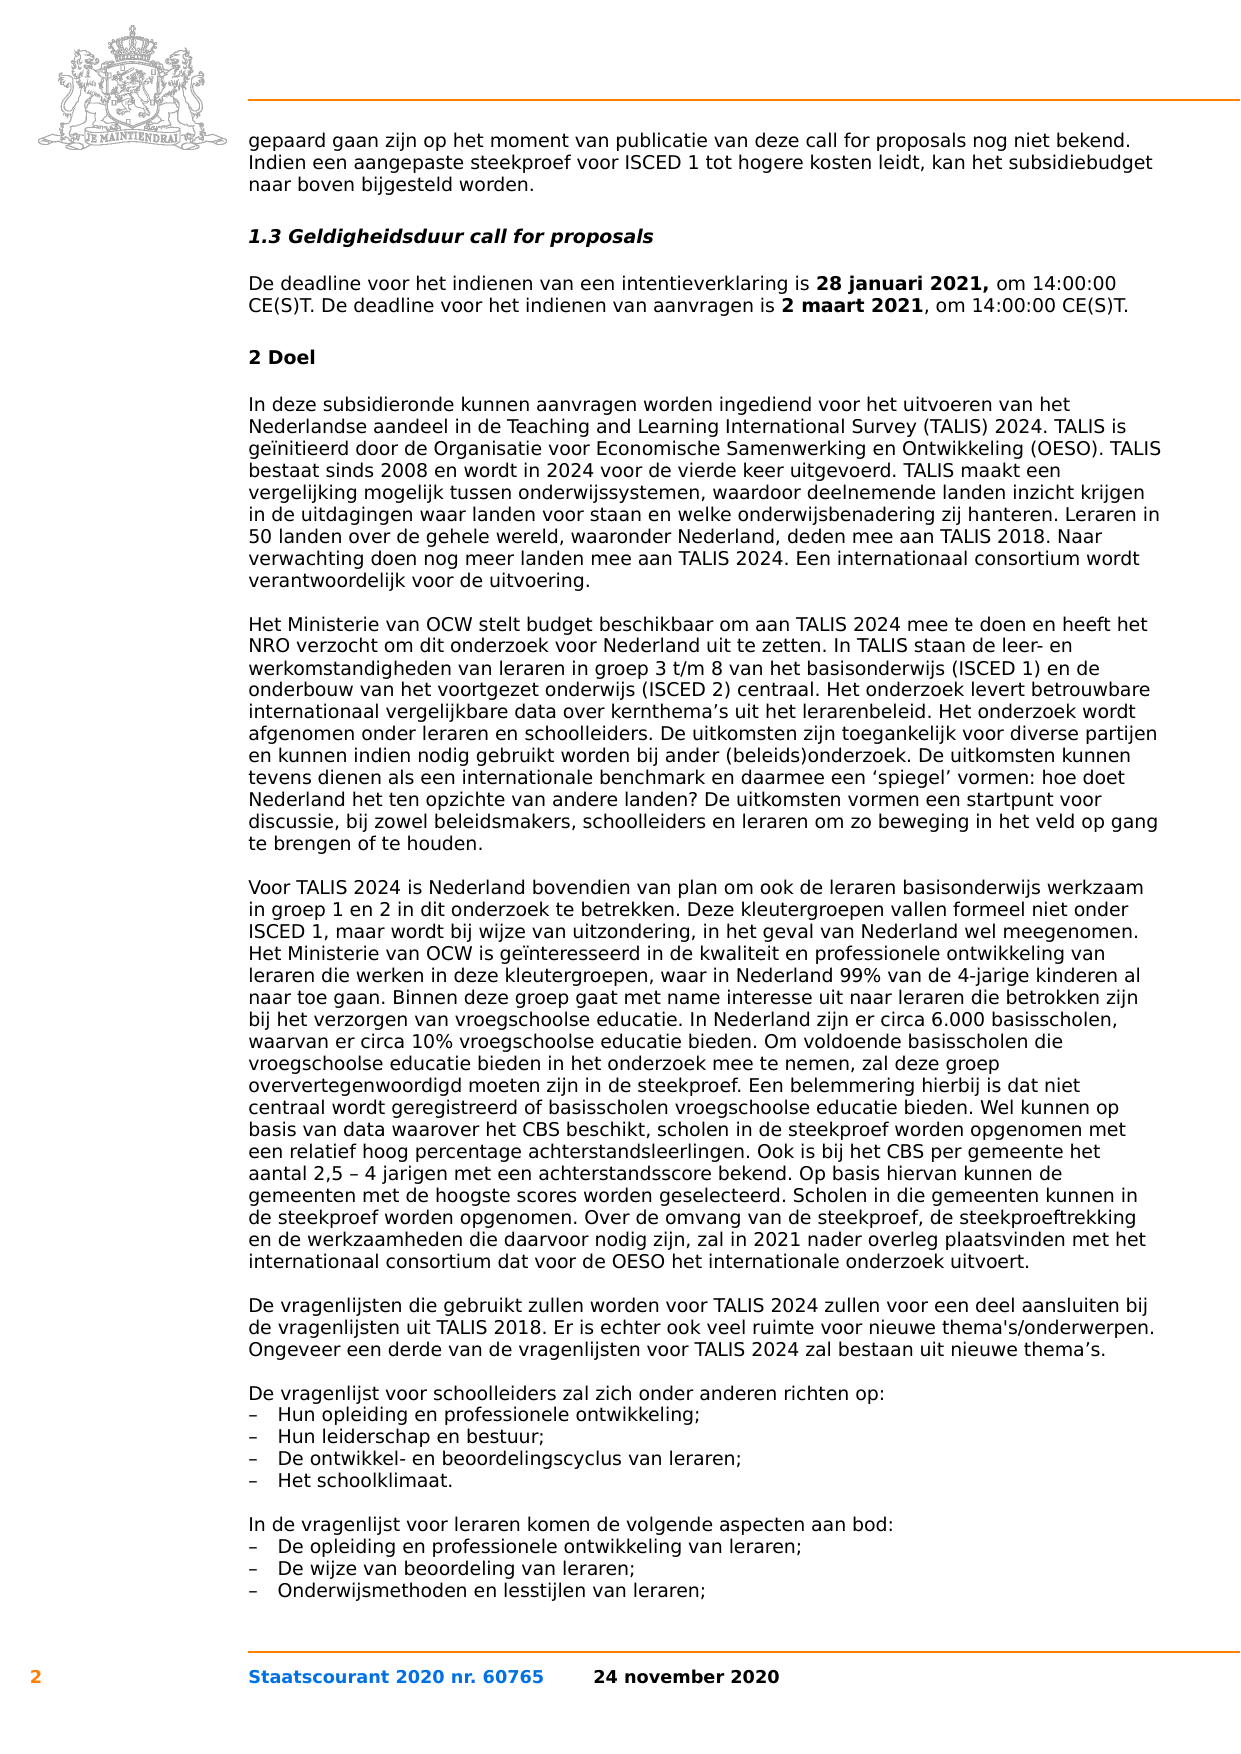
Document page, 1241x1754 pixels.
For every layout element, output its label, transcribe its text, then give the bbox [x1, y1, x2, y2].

text – Hun leiderschap en bestuur; [248, 1426, 1163, 1448]
text Voor TALIS 2024 is Nederland bovendien van plan om ook de leraren basisonderwijs werkzaam in groep 1 en 2 in dit onderzoek te betrekken. Deze kleutergroepen vallen formeel niet onder ISCED 1, maar wordt bij wijze van uitzondering, in het geval van Nederland wel meegenomen. Het Ministerie van OCW is geïnteresseerd in de kwaliteit en professionele ontwikkeling van leraren die werken in deze kleutergroepen, waar in Nederland 99% van de 4-jarige kinderen al naar toe gaan. Binnen deze groep gaat met name interesse uit naar leraren die betrokken zijn bij het verzorgen van vroegschoolse educatie. In Nederland zijn er circa 6.000 basisscholen, waarvan er circa 10% vroegschoolse educatie bieden. Om voldoende basisscholen die vroegschoolse educatie bieden in het onderzoek mee te nemen, zal deze groep oververtegenwoordigd moeten zijn in de steekproef. Een belemmering hierbij is dat niet centraal wordt geregistreerd of basisscholen vroegschoolse educatie bieden. Wel kunnen op basis van data waarover het CBS beschikt, scholen in de steekproef worden opgenomen met een relatief hoog percentage achterstandsleerlingen. Ook is bij het CBS per gemeente het aantal 2,5 – 4 jarigen met een achterstandsscore bekend. Op basis hiervan kunnen de gemeenten met de hoogste scores worden geselecteerd. Scholen in die gemeenten kunnen in de steekproef worden opgenomen. Over de omvang van de steekproef, de steekproeftrekking en de werkzaamheden die daarvoor nodig zijn, zal in 2021 nader overleg plaatsvinden met het internationaal consortium dat voor de OESO het internationale onderzoek uitvoert. [248, 877, 1163, 1273]
text De vragenlijsten die gebruikt zullen worden voor TALIS 2024 zullen voor een deel aansluiten bij de vragenlijsten uit TALIS 2018. Er is echter ook veel ruimte voor nieuwe thema's/onderwerpen. Ongeveer een derde van de vragenlijsten voor TALIS 2024 zal bestaan uit nieuwe thema’s. [248, 1294, 1163, 1361]
text – Hun opleiding en professionele ontwikkeling; [248, 1404, 1163, 1426]
text – Onderwijsmethoden en lesstijlen van leraren; [248, 1580, 1163, 1602]
text – De wijze van beoordeling van leraren; [248, 1558, 1163, 1580]
text – Het schoolklimaat. [248, 1470, 1163, 1492]
text Het Ministerie van OCW stelt budget beschikbaar om aan TALIS 2024 mee te doen en heeft het NRO verzocht om dit onderzoek voor Nederland uit te zetten. In TALIS staan de leer- en werkomstandigheden van leraren in groep 3 t/m 8 van het basisonderwijs (ISCED 1) en de onderbouw van het voortgezet onderwijs (ISCED 2) centraal. Het onderzoek levert betrouwbare internationaal vergelijkbare data over kernthema’s uit het lerarenbeleid. Het onderzoek wordt afgenomen onder leraren en schoolleiders. De uitkomsten zijn toegankelijk voor diverse partijen en kunnen indien nodig gebruikt worden bij ander (beleids)onderzoek. De uitkomsten kunnen tevens dienen als een internationale benchmark en daarmee een ‘spiegel’ vormen: hoe doet Nederland het ten opzichte van andere landen? De uitkomsten vormen een startpunt voor discussie, bij zowel beleidsmakers, schoolleiders en leraren om zo beweging in het veld op gang te brengen of te houden. [248, 613, 1163, 855]
subtitle 2 Doel [248, 347, 1163, 369]
text In deze subsidieronde kunnen aanvragen worden ingediend voor het uitvoeren van het Nederlandse aandeel in de Teaching and Learning International Survey (TALIS) 2024. TALIS is geïnitieerd door de Organisatie voor Economische Samenwerking en Ontwikkeling (OESO). TALIS bestaat sinds 2008 en wordt in 2024 voor de vierde keer uitgevoerd. TALIS maakt een vergelijking mogelijk tussen onderwijssystemen, waardoor deelnemende landen inzicht krijgen in de uitdagingen waar landen voor staan en welke onderwijsbenadering zij hanteren. Leraren in 50 landen over de gehele wereld, waaronder Nederland, deden mee aan TALIS 2018. Naar verwachting doen nog meer landen mee aan TALIS 2024. Een internationaal consortium wordt verantwoordelijk voor de uitvoering. [248, 394, 1163, 592]
text De deadline voor het indienen van een intentieverklaring is 28 januari 2021, om 14:00:00 CE(S)T. De deadline voor het indienen van aanvragen is 2 maart 2021, om 14:00:00 CE(S)T. [248, 273, 1163, 317]
text – De ontwikkel- en beoordelingscyclus van leraren; [248, 1448, 1163, 1470]
picture [38, 25, 227, 150]
subtitle 1.3 Geldigheidsduur call for proposals [248, 226, 1163, 248]
text De vragenlijst voor schoolleiders zal zich onder anderen richten op: [248, 1382, 1163, 1404]
text gepaard gaan zijn op het moment van publicatie van deze call for proposals nog niet bekend. Indien een aangepaste steekproef voor ISCED 1 tot hogere kosten leidt, kan het subsidiebudget naar boven bijgesteld worden. [248, 130, 1163, 196]
text In de vragenlijst voor leraren komen de volgende aspecten aan bod: [248, 1514, 1163, 1536]
text – De opleiding en professionele ontwikkeling van leraren; [248, 1536, 1163, 1558]
